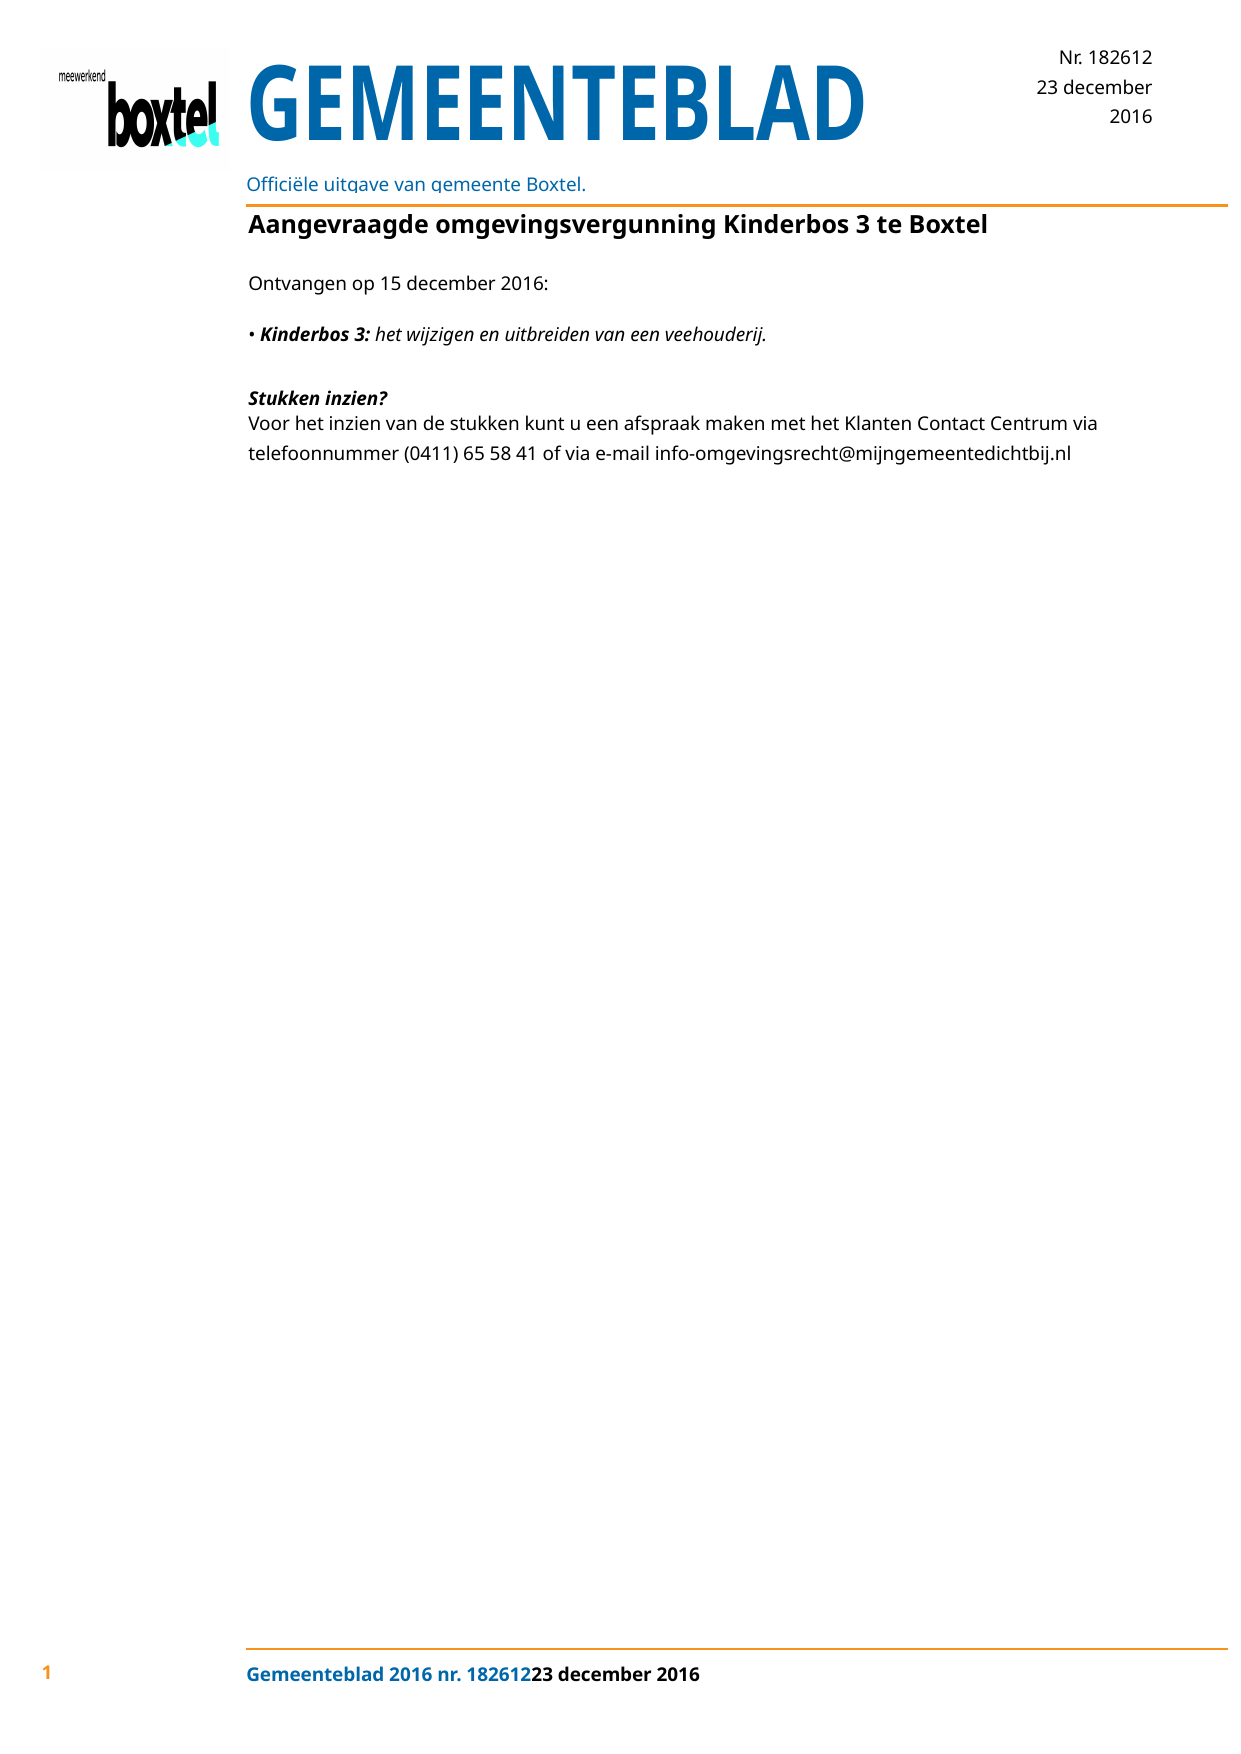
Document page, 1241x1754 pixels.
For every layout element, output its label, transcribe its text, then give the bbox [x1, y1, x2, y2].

text Ontvangen op 15 december 2016: [248, 270, 1152, 296]
text Aangevraagde omgevingsvergunning Kinderbos 3 te Boxtel [248, 207, 1152, 241]
text Voor het inzien van de stukken kunt u een afspraak maken met het Klanten Contact Centrum via telefoonnummer (0411) 65 58 41 of via e-mail info-omgevingsrecht@mijngemeentedichtbij.nl [248, 410, 1152, 466]
text Stukken inzien? [248, 385, 1152, 410]
picture [41, 47, 231, 172]
text • Kinderbos 3: het wijzigen en uitbreiden van een veehouderij. [248, 321, 1152, 346]
